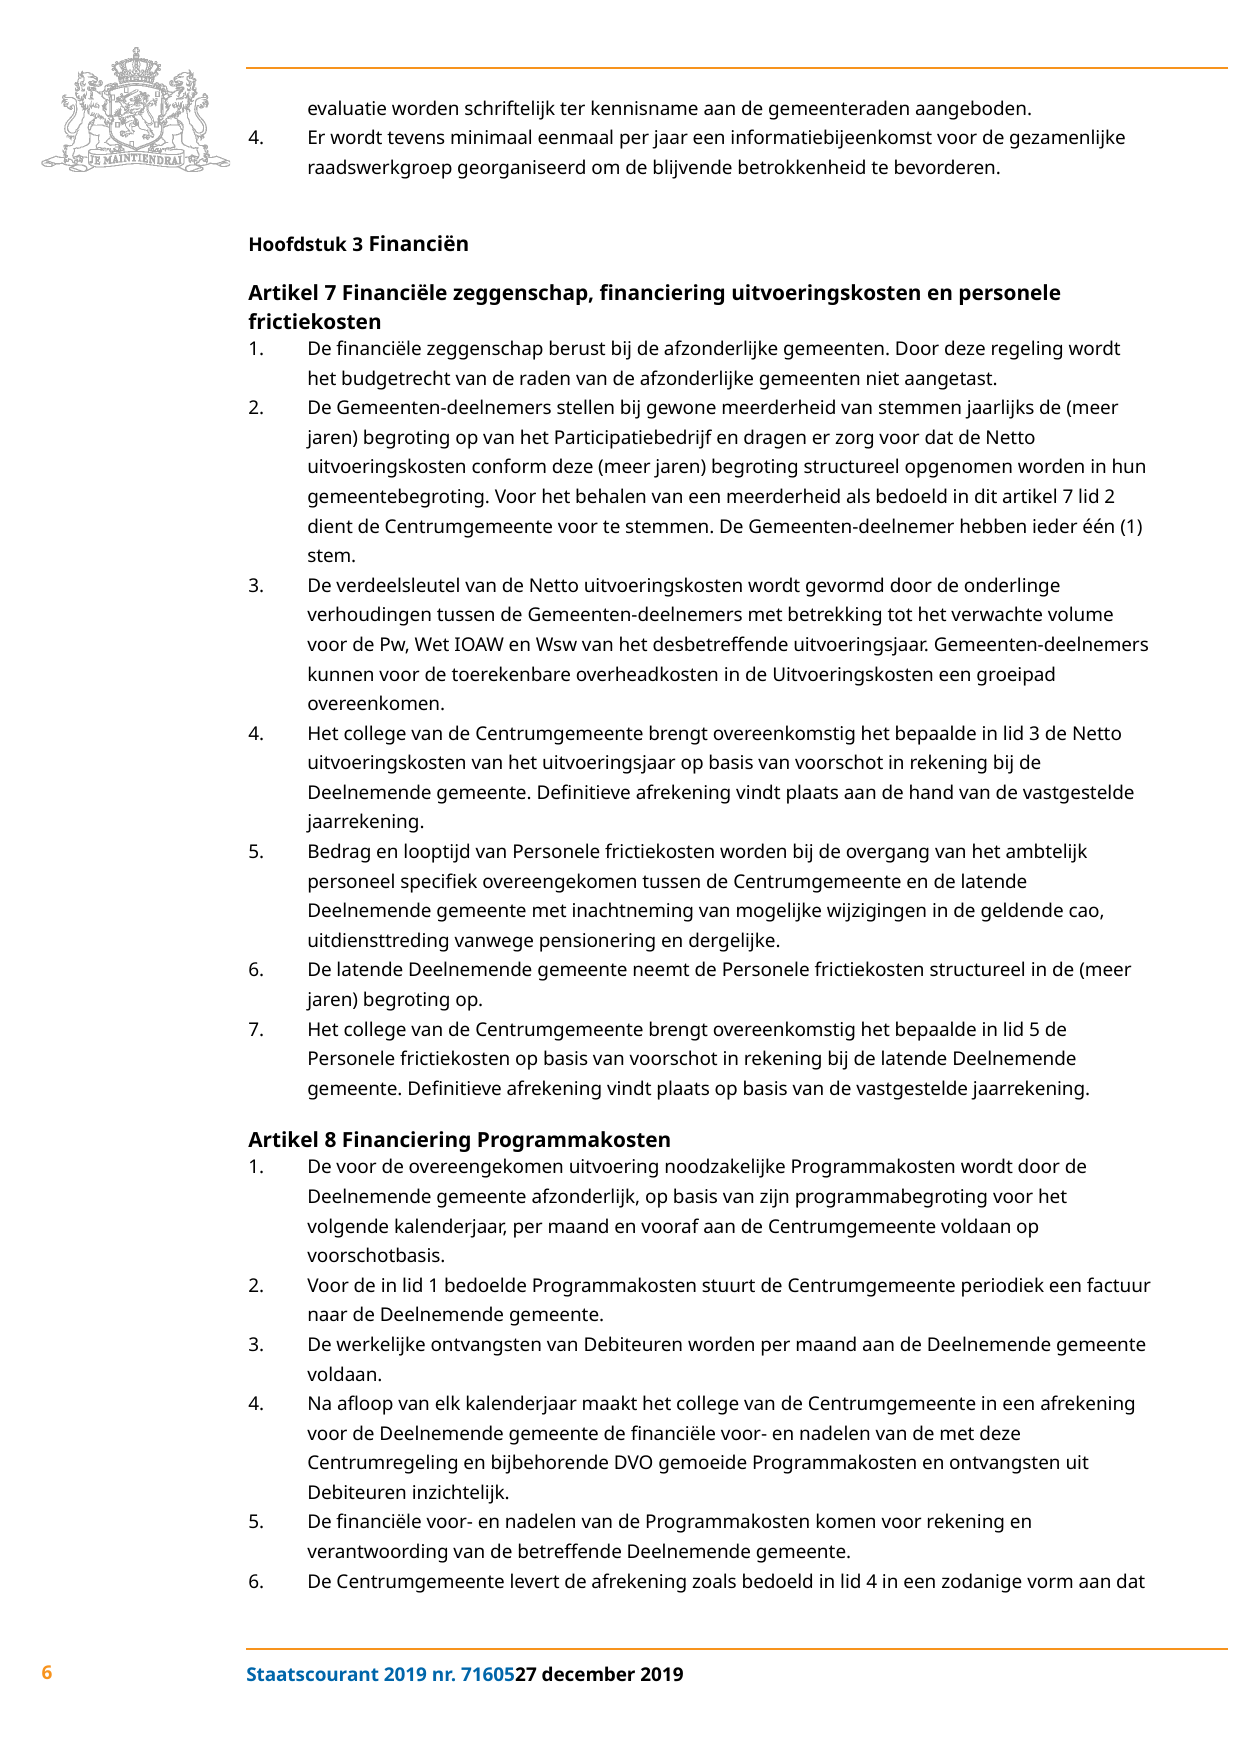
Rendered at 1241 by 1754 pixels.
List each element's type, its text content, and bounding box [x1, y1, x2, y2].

text Artikel 7 Financiële zeggenschap, financiering uitvoeringskosten en personele frictiekosten [248, 278, 1152, 335]
list Voor de in lid 1 bedoelde Programmakosten stuurt de Centrumgemeente periodiek een factuur naar de Deelnemende gemeente. [248, 1272, 1152, 1327]
list De werkelijke ontvangsten van Debiteuren worden per maand aan de Deelnemende gemeente voldaan. [248, 1331, 1152, 1387]
text Hoofdstuk 3 Financiën [248, 229, 1152, 258]
list De financiële zeggenschap berust bij de afzonderlijke gemeenten. Door deze regeling wordt het budgetrecht van de raden van de afzonderlijke gemeenten niet aangetast. [248, 335, 1152, 391]
list De Centrumgemeente levert de afrekening zoals bedoeld in lid 4 in een zodanige vorm aan dat [248, 1568, 1152, 1594]
picture [41, 47, 231, 172]
list Na afloop van elk kalenderjaar maakt het college van de Centrumgemeente in een afrekening voor de Deelnemende gemeente de financiële voor- en nadelen van de met deze Centrumregeling en bijbehorende DVO gemoeide Programmakosten en ontvangsten uit Debiteuren inzichtelijk. [248, 1390, 1152, 1505]
list Het college van de Centrumgemeente brengt overeenkomstig het bepaalde in lid 3 de Netto uitvoeringskosten van het uitvoeringsjaar op basis van voorschot in rekening bij de Deelnemende gemeente. Definitieve afrekening vindt plaats aan de hand van de vastgestelde jaarrekening. [248, 720, 1152, 834]
list De Gemeenten-deelnemers stellen bij gewone meerderheid van stemmen jaarlijks de (meer jaren) begroting op van het Participatiebedrijf en dragen er zorg voor dat de Netto uitvoeringskosten conform deze (meer jaren) begroting structureel opgenomen worden in hun gemeentebegroting. Voor het behalen van een meerderheid als bedoeld in dit artikel 7 lid 2 dient de Centrumgemeente voor te stemmen. De Gemeenten-deelnemer hebben ieder één (1) stem. [248, 394, 1152, 568]
list Er wordt tevens minimaal eenmaal per jaar een informatiebijeenkomst voor de gezamenlijke raadswerkgroep georganiseerd om de blijvende betrokkenheid te bevorderen. [248, 124, 1152, 180]
list evaluatie worden schriftelijk ter kennisname aan de gemeenteraden aangeboden. [248, 95, 1152, 121]
list Bedrag en looptijd van Personele frictiekosten worden bij de overgang van het ambtelijk personeel specifiek overeengekomen tussen de Centrumgemeente en de latende Deelnemende gemeente met inachtneming van mogelijke wijzigingen in de geldende cao, uitdiensttreding vanwege pensionering en dergelijke. [248, 838, 1152, 953]
list De voor de overeengekomen uitvoering noodzakelijke Programmakosten wordt door de Deelnemende gemeente afzonderlijk, op basis van zijn programmabegroting voor het volgende kalenderjaar, per maand en vooraf aan de Centrumgemeente voldaan op voorschotbasis. [248, 1154, 1152, 1268]
list De latende Deelnemende gemeente neemt de Personele frictiekosten structureel in de (meer jaren) begroting op. [248, 957, 1152, 1012]
list Het college van de Centrumgemeente brengt overeenkomstig het bepaalde in lid 5 de Personele frictiekosten op basis van voorschot in rekening bij de latende Deelnemende gemeente. Definitieve afrekening vindt plaats op basis van de vastgestelde jaarrekening. [248, 1016, 1152, 1101]
list De verdeelsleutel van de Netto uitvoeringskosten wordt gevormd door de onderlinge verhoudingen tussen de Gemeenten-deelnemers met betrekking tot het verwachte volume voor de Pw, Wet IOAW en Wsw van het desbetreffende uitvoeringsjaar. Gemeenten-deelnemers kunnen voor de toerekenbare overheadkosten in de Uitvoeringskosten een groeipad overeenkomen. [248, 572, 1152, 716]
list De financiële voor- en nadelen van de Programmakosten komen voor rekening en verantwoording van de betreffende Deelnemende gemeente. [248, 1509, 1152, 1564]
text Artikel 8 Financiering Programmakosten [248, 1125, 1152, 1154]
